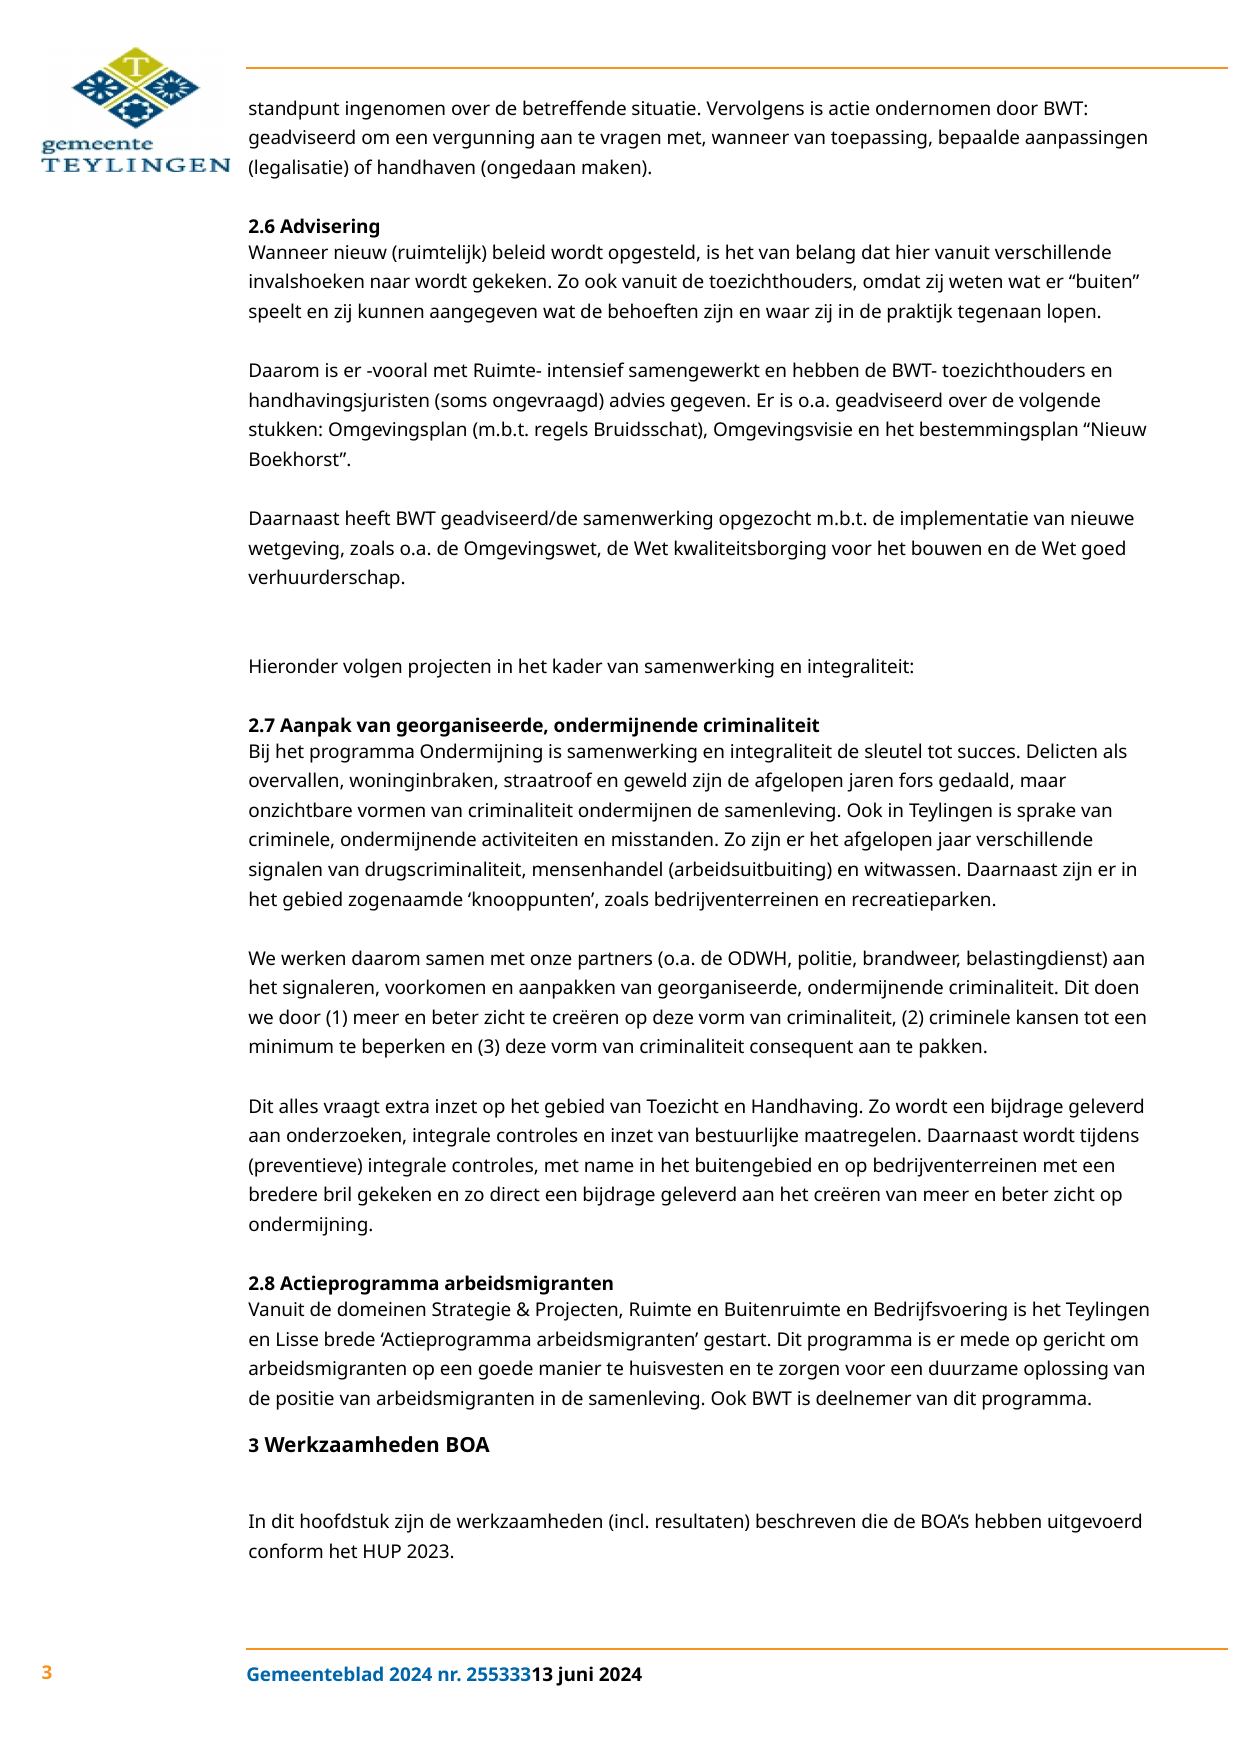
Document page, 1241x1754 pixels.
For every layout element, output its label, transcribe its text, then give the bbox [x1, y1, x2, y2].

text 2.7 Aanpak van georganiseerde, ondermijnende criminaliteit [248, 712, 1152, 738]
text Daarom is er -vooral met Ruimte- intensief samengewerkt en hebben de BWT- toezichthouders en handhavingsjuristen (soms ongevraagd) advies gegeven. Er is o.a. geadviseerd over de volgende stukken: Omgevingsplan (m.b.t. regels Bruidsschat), Omgevingsvisie en het bestemmingsplan “Nieuw Boekhorst”. [248, 357, 1152, 472]
text 2.6 Advisering [248, 213, 1152, 239]
text Vanuit de domeinen Strategie & Projecten, Ruimte en Buitenruimte en Bedrijfsvoering is het Teylingen en Lisse brede ‘Actieprogramma arbeidsmigranten’ gestart. Dit programma is er mede op gericht om arbeidsmigranten op een goede manier te huisvesten en te zorgen voor een duurzame oplossing van de positie van arbeidsmigranten in de samenleving. Ook BWT is deelnemer van dit programma. [248, 1296, 1152, 1411]
text Dit alles vraagt extra inzet op het gebied van Toezicht en Handhaving. Zo wordt een bijdrage geleverd aan onderzoeken, integrale controles en inzet van bestuurlijke maatregelen. Daarnaast wordt tijdens (preventieve) integrale controles, met name in het buitengebied en op bedrijventerreinen met een bredere bril gekeken en zo direct een bijdrage geleverd aan het creëren van meer en beter zicht op ondermijning. [248, 1093, 1152, 1237]
text In dit hoofdstuk zijn de werkzaamheden (incl. resultaten) beschreven die de BOA’s hebben uitgevoerd conform het HUP 2023. [248, 1508, 1152, 1563]
text Bij het programma Ondermijning is samenwerking en integraliteit de sleutel tot succes. Delicten als overvallen, woninginbraken, straatroof en geweld zijn de afgelopen jaren fors gedaald, maar onzichtbare vormen van criminaliteit ondermijnen de samenleving. Ook in Teylingen is sprake van criminele, ondermijnende activiteiten en misstanden. Zo zijn er het afgelopen jaar verschillende signalen van drugscriminaliteit, mensenhandel (arbeidsuitbuiting) en witwassen. Daarnaast zijn er in het gebied zogenaamde ‘knooppunten’, zoals bedrijventerreinen en recreatieparken. [248, 738, 1152, 912]
text Hieronder volgen projecten in het kader van samenwerking en integraliteit: [248, 653, 1152, 679]
text Daarnaast heeft BWT geadviseerd/de samenwerking opgezocht m.b.t. de implementatie van nieuwe wetgeving, zoals o.a. de Omgevingswet, de Wet kwaliteitsborging voor het bouwen en de Wet goed verhuurderschap. [248, 505, 1152, 590]
text 2.8 Actieprogramma arbeidsmigranten [248, 1270, 1152, 1296]
text Wanneer nieuw (ruimtelijk) beleid wordt opgesteld, is het van belang dat hier vanuit verschillende invalshoeken naar wordt gekeken. Zo ook vanuit de toezichthouders, omdat zij weten wat er “buiten” speelt en zij kunnen aangegeven wat de behoeften zijn en waar zij in de praktijk tegenaan lopen. [248, 239, 1152, 324]
picture [41, 47, 231, 172]
text 3 Werkzaamheden BOA [248, 1431, 1152, 1459]
text standpunt ingenomen over de betreffende situatie. Vervolgens is actie ondernomen door BWT: geadviseerd om een vergunning aan te vragen met, wanneer van toepassing, bepaalde aanpassingen (legalisatie) of handhaven (ongedaan maken). [248, 95, 1152, 180]
text We werken daarom samen met onze partners (o.a. de ODWH, politie, brandweer, belastingdienst) aan het signaleren, voorkomen en aanpakken van georganiseerde, ondermijnende criminaliteit. Dit doen we door (1) meer en beter zicht te creëren op deze vorm van criminaliteit, (2) criminele kansen tot een minimum te beperken en (3) deze vorm van criminaliteit consequent aan te pakken. [248, 945, 1152, 1059]
